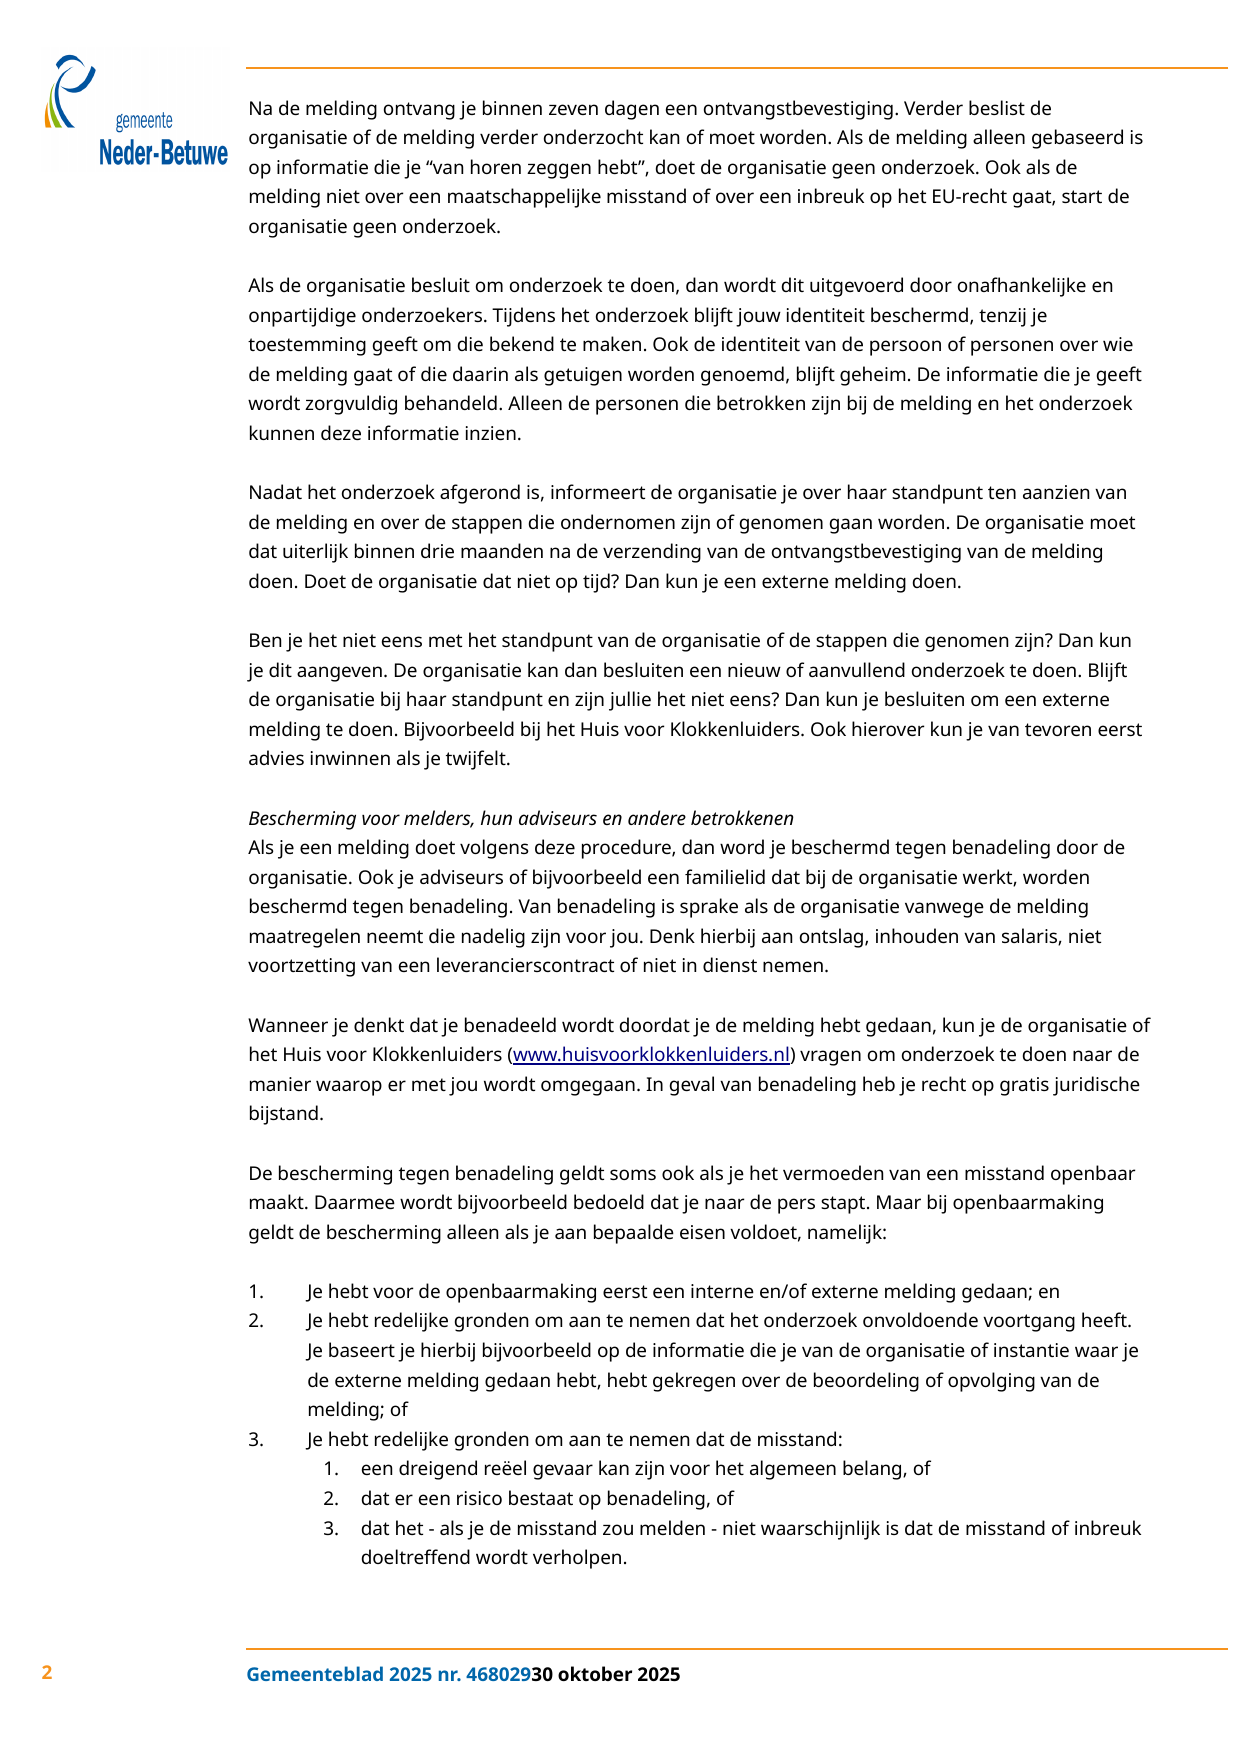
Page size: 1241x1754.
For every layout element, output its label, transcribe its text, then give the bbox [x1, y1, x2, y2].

text Ben je het niet eens met het standpunt van de organisatie of de stappen die genomen zijn? Dan kun je dit aangeven. De organisatie kan dan besluiten een nieuw of aanvullend onderzoek te doen. Blijft de organisatie bij haar standpunt en zijn jullie het niet eens? Dan kun je besluiten om een externe melding te doen. Bijvoorbeeld bij het Huis voor Klokkenluiders. Ook hierover kun je van tevoren eerst advies inwinnen als je twijfelt. [248, 627, 1152, 771]
list dat er een risico bestaat op benadeling, of [323, 1485, 1152, 1511]
list Je hebt redelijke gronden om aan te nemen dat het onderzoek onvoldoende voortgang heeft. Je baseert je hierbij bijvoorbeeld op de informatie die je van de organisatie of instantie waar je de externe melding gedaan hebt, hebt gekregen over de beoordeling of opvolging van de melding; of [248, 1308, 1152, 1422]
text Nadat het onderzoek afgerond is, informeert de organisatie je over haar standpunt ten aanzien van de melding en over de stappen die ondernomen zijn of genomen gaan worden. De organisatie moet dat uiterlijk binnen drie maanden na de verzending van de ontvangstbevestiging van de melding doen. Doet de organisatie dat niet op tijd? Dan kun je een externe melding doen. [248, 479, 1152, 594]
list dat het - als je de misstand zou melden - niet waarschijnlijk is dat de misstand of inbreuk doeltreffend wordt verholpen. [323, 1515, 1152, 1570]
text Als je een melding doet volgens deze procedure, dan word je beschermd tegen benadeling door de organisatie. Ook je adviseurs of bijvoorbeeld een familielid dat bij de organisatie werkt, worden beschermd tegen benadeling. Van benadeling is sprake als de organisatie vanwege de melding maatregelen neemt die nadelig zijn voor jou. Denk hierbij aan ontslag, inhouden van salaris, niet voortzetting van een leverancierscontract of niet in dienst nemen. [248, 834, 1152, 978]
text Na de melding ontvang je binnen zeven dagen een ontvangstbevestiging. Verder beslist de organisatie of de melding verder onderzocht kan of moet worden. Als de melding alleen gebaseerd is op informatie die je “van horen zeggen hebt”, doet de organisatie geen onderzoek. Ook als de melding niet over een maatschappelijke misstand of over een inbreuk op het EU-recht gaat, start de organisatie geen onderzoek. [248, 95, 1152, 239]
picture [41, 47, 231, 172]
text Als de organisatie besluit om onderzoek te doen, dan wordt dit uitgevoerd door onafhankelijke en onpartijdige onderzoekers. Tijdens het onderzoek blijft jouw identiteit beschermd, tenzij je toestemming geeft om die bekend te maken. Ook de identiteit van de persoon of personen over wie de melding gaat of die daarin als getuigen worden genoemd, blijft geheim. De informatie die je geeft wordt zorgvuldig behandeld. Alleen de personen die betrokken zijn bij de melding en het onderzoek kunnen deze informatie inzien. [248, 272, 1152, 446]
list een dreigend reëel gevaar kan zijn voor het algemeen belang, of [323, 1456, 1152, 1481]
text Wanneer je denkt dat je benadeeld wordt doordat je de melding hebt gedaan, kun je de organisatie of het Huis voor Klokkenluiders (www.huisvoorklokkenluiders.nl) vragen om onderzoek te doen naar de manier waarop er met jou wordt omgegaan. In geval van benadeling heb je recht op gratis juridische bijstand. [248, 1012, 1152, 1126]
text Bescherming voor melders, hun adviseurs en andere betrokkenen [248, 805, 1152, 831]
list Je hebt redelijke gronden om aan te nemen dat de misstand: [248, 1426, 1152, 1452]
text De bescherming tegen benadeling geldt soms ook als je het vermoeden van een misstand openbaar maakt. Daarmee wordt bijvoorbeeld bedoeld dat je naar de pers stapt. Maar bij openbaarmaking geldt de bescherming alleen als je aan bepaalde eisen voldoet, namelijk: [248, 1160, 1152, 1245]
list Je hebt voor de openbaarmaking eerst een interne en/of externe melding gedaan; en [248, 1278, 1152, 1304]
